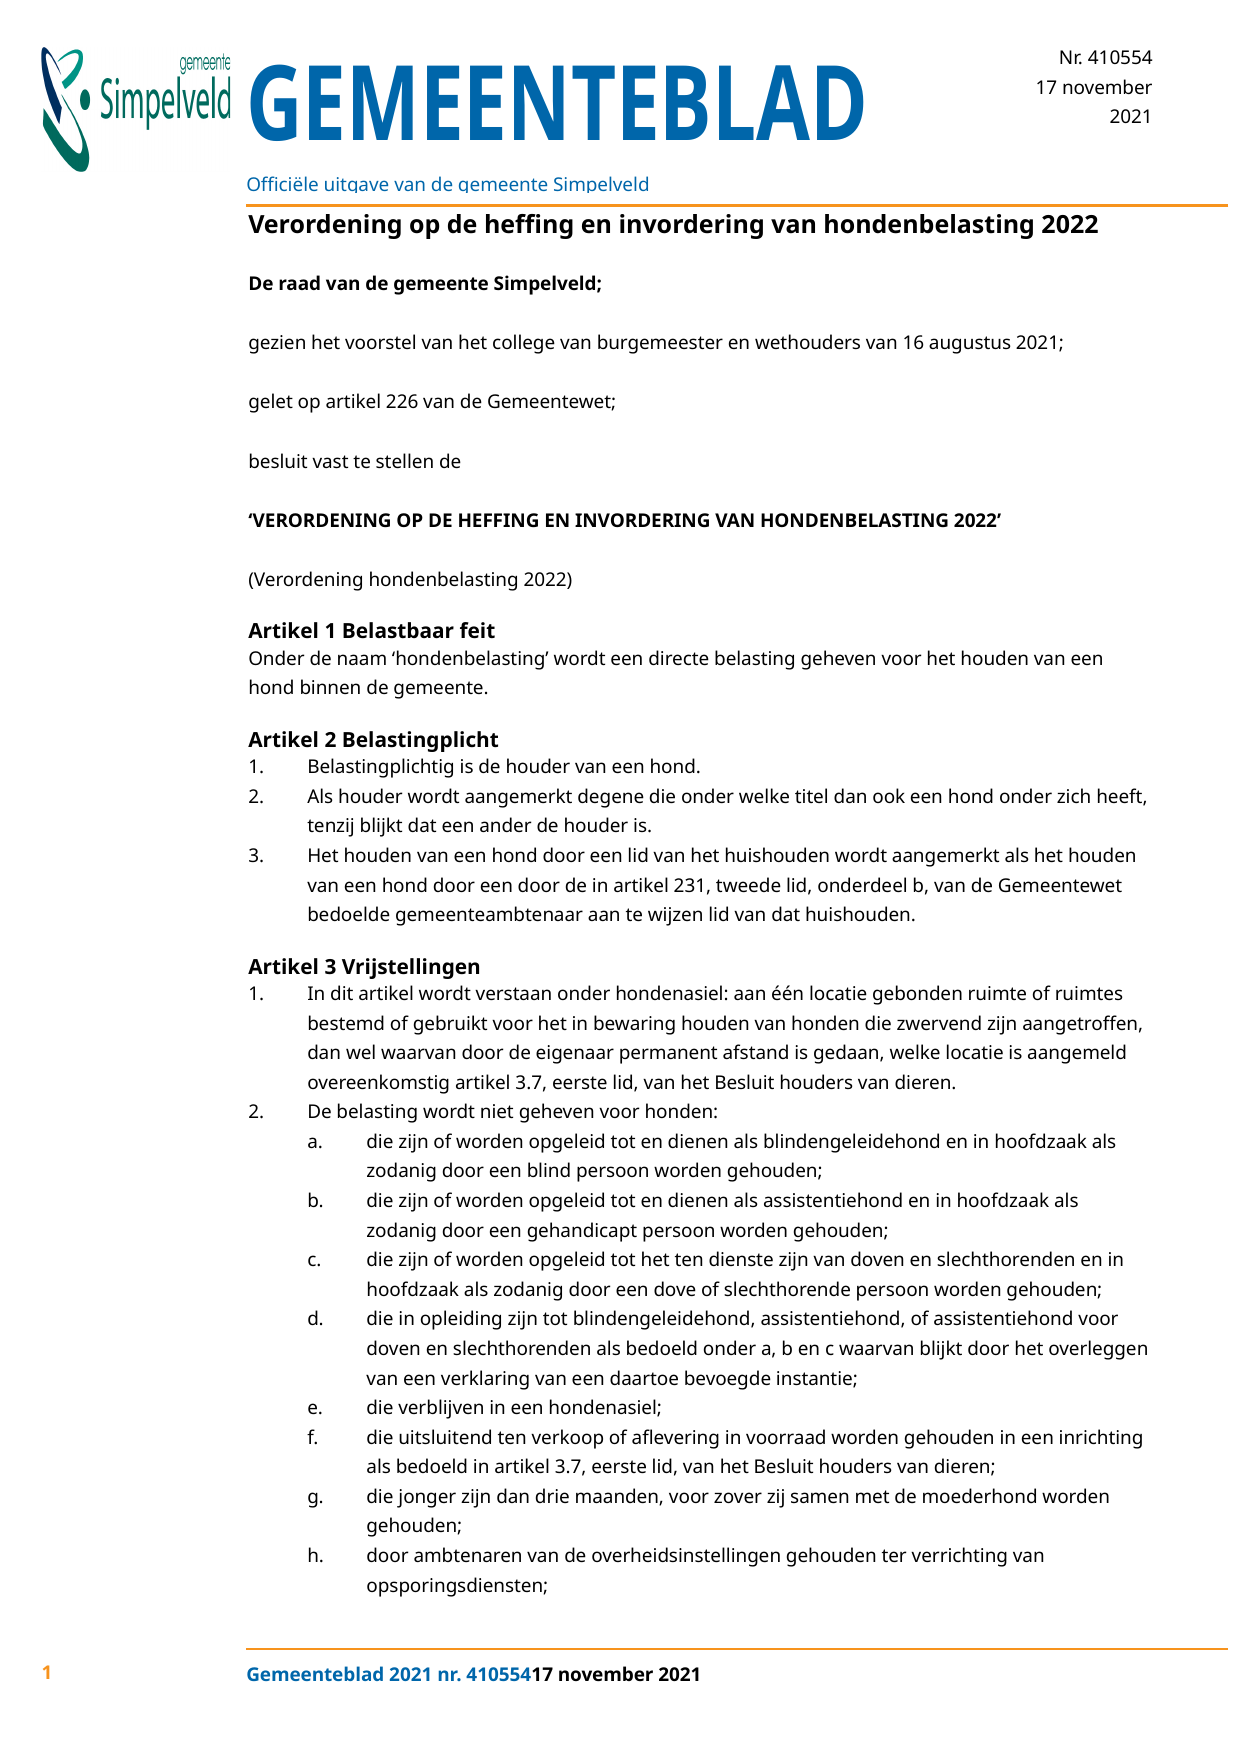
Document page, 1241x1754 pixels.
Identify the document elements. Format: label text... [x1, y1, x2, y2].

list Het houden van een hond door een lid van het huishouden wordt aangemerkt als het houden van een hond door een door de in artikel 231, tweede lid, onderdeel b, van de Gemeentewet bedoelde gemeenteambtenaar aan te wijzen lid van dat huishouden. [248, 842, 1152, 927]
text besluit vast te stellen de [248, 448, 1152, 473]
list In dit artikel wordt verstaan onder hondenasiel: aan één locatie gebonden ruimte of ruimtes bestemd of gebruikt voor het in bewaring houden van honden die zwervend zijn aangetroffen, dan wel waarvan door de eigenaar permanent afstand is gedaan, welke locatie is aangemeld overeenkomstig artikel 3.7, eerste lid, van het Besluit houders van dieren. [248, 980, 1152, 1095]
list die verblijven in een hondenasiel; [307, 1394, 1152, 1420]
list Belastingplichtig is de houder van een hond. [248, 753, 1152, 779]
list die zijn of worden opgeleid tot het ten dienste zijn van doven en slechthorenden en in hoofdzaak als zodanig door een dove of slechthorende persoon worden gehouden; [307, 1246, 1152, 1302]
text (Verordening hondenbelasting 2022) [248, 566, 1152, 592]
text gezien het voorstel van het college van burgemeester en wethouders van 16 augustus 2021; [248, 329, 1152, 355]
text ‘VERORDENING OP DE HEFFING EN INVORDERING VAN HONDENBELASTING 2022’ [248, 507, 1152, 533]
text Artikel 1 Belastbaar feit [248, 617, 1152, 645]
text gelet op artikel 226 van de Gemeentewet; [248, 389, 1152, 414]
list die uitsluitend ten verkoop of aflevering in voorraad worden gehouden in een inrichting als bedoeld in artikel 3.7, eerste lid, van het Besluit houders van dieren; [307, 1424, 1152, 1479]
text Onder de naam ‘hondenbelasting’ wordt een directe belasting geheven voor het houden van een hond binnen de gemeente. [248, 645, 1152, 700]
list door ambtenaren van de overheidsinstellingen gehouden ter verrichting van opsporingsdiensten; [307, 1542, 1152, 1598]
list die zijn of worden opgeleid tot en dienen als blindengeleidehond en in hoofdzaak als zodanig door een blind persoon worden gehouden; [307, 1128, 1152, 1183]
list die zijn of worden opgeleid tot en dienen als assistentiehond en in hoofdzaak als zodanig door een gehandicapt persoon worden gehouden; [307, 1187, 1152, 1243]
list die in opleiding zijn tot blindengeleidehond, assistentiehond, of assistentiehond voor doven en slechthorenden als bedoeld onder a, b en c waarvan blijkt door het overleggen van een verklaring van een daartoe bevoegde instantie; [307, 1306, 1152, 1391]
text De raad van de gemeente Simpelveld; [248, 270, 1152, 296]
list Als houder wordt aangemerkt degene die onder welke titel dan ook een hond onder zich heeft, tenzij blijkt dat een ander de houder is. [248, 783, 1152, 838]
picture [41, 47, 231, 172]
text Artikel 2 Belastingplicht [248, 725, 1152, 753]
list die jonger zijn dan drie maanden, voor zover zij samen met de moederhond worden gehouden; [307, 1483, 1152, 1538]
text Artikel 3 Vrijstellingen [248, 952, 1152, 980]
list De belasting wordt niet geheven voor honden: [248, 1098, 1152, 1124]
text Verordening op de heffing en invordering van hondenbelasting 2022 [248, 207, 1152, 241]
